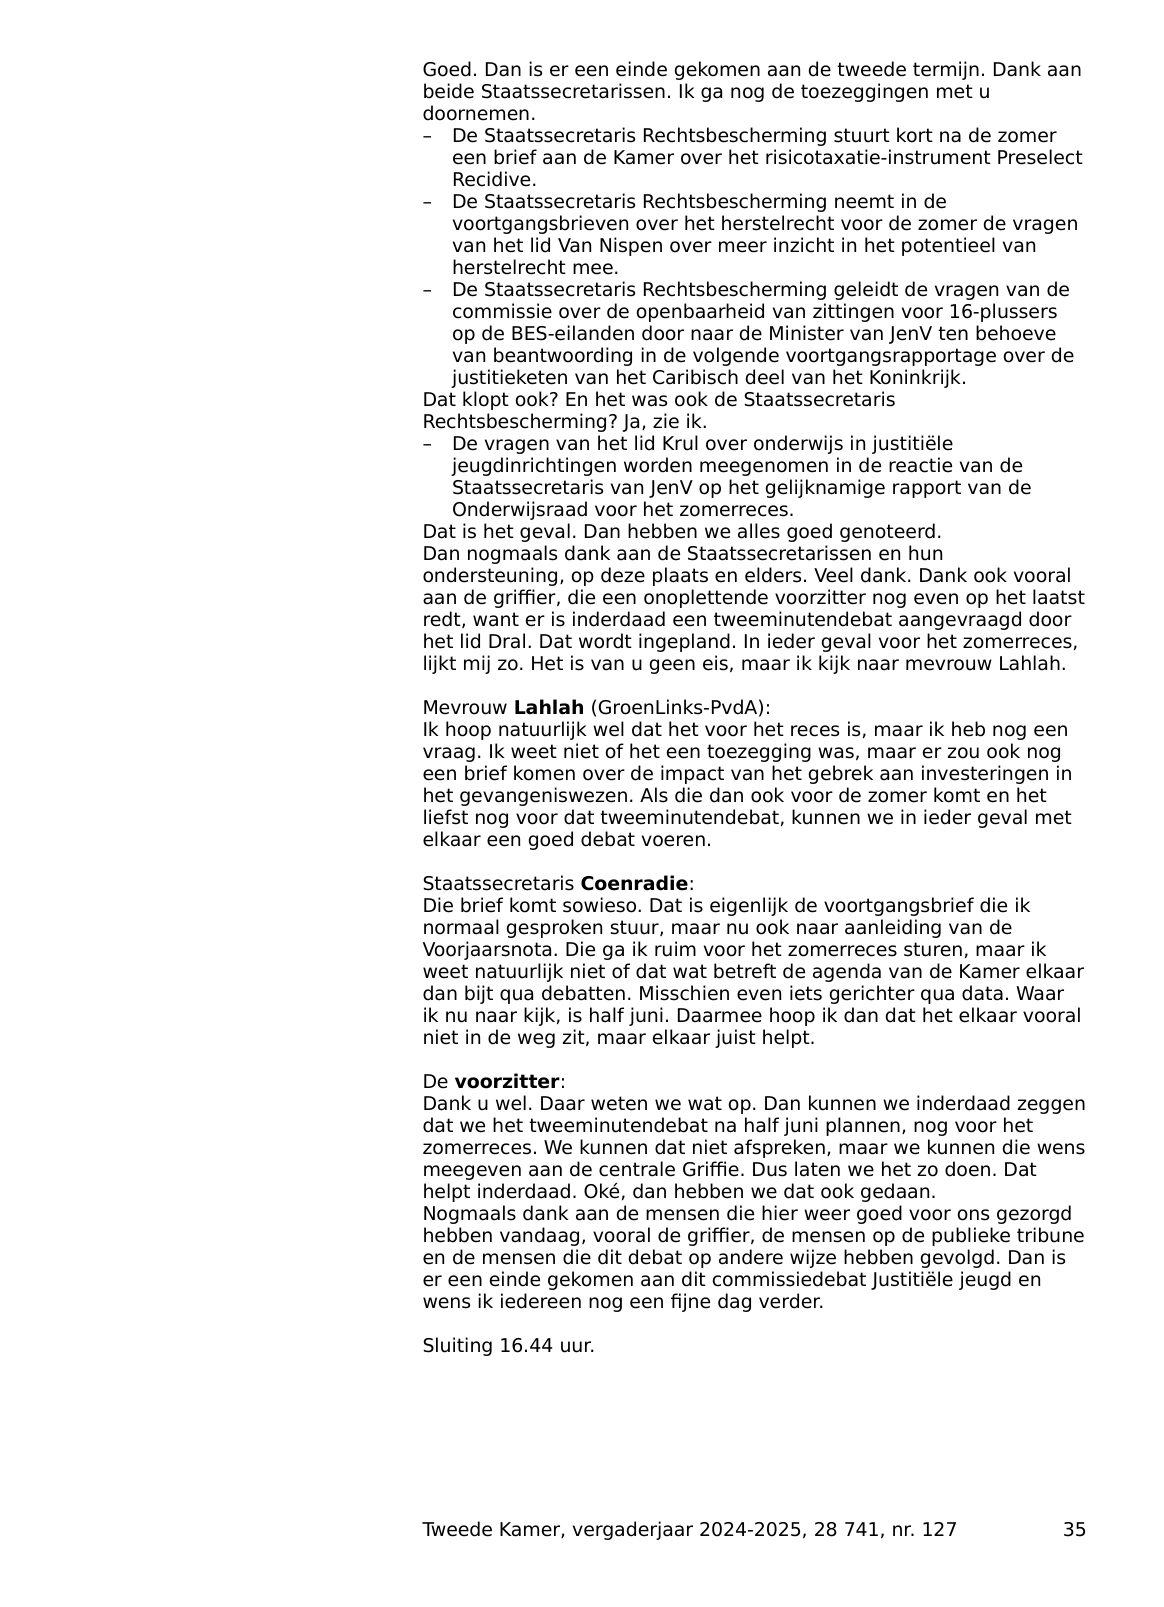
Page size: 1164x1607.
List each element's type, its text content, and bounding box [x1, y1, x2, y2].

text – De Staatssecretaris Rechtsbescherming geleidt de vragen van de commissie over de openbaarheid van zittingen voor 16-plussers op de BES-eilanden door naar de Minister van JenV ten behoeve van beantwoording in de volgende voortgangsrapportage over de justitieketen van het Caribisch deel van het Koninkrijk. [422, 279, 1087, 389]
text De voorzitter: [422, 1071, 1087, 1093]
text Dat is het geval. Dan hebben we alles goed genoteerd. [422, 521, 1087, 543]
text Dank u wel. Daar weten we wat op. Dan kunnen we inderdaad zeggen dat we het tweeminutendebat na half juni plannen, nog voor het zomerreces. We kunnen dat niet afspreken, maar we kunnen die wens meegeven aan de centrale Griffie. Dus laten we het zo doen. Dat helpt inderdaad. Oké, dan hebben we dat ook gedaan. [422, 1093, 1087, 1203]
text Ik hoop natuurlijk wel dat het voor het reces is, maar ik heb nog een vraag. Ik weet niet of het een toezegging was, maar er zou ook nog een brief komen over de impact van het gebrek aan investeringen in het gevangeniswezen. Als die dan ook voor de zomer komt en het liefst nog voor dat tweeminutendebat, kunnen we in ieder geval met elkaar een goed debat voeren. [422, 719, 1087, 851]
text Die brief komt sowieso. Dat is eigenlijk de voortgangsbrief die ik normaal gesproken stuur, maar nu ook naar aanleiding van de Voorjaarsnota. Die ga ik ruim voor het zomerreces sturen, maar ik weet natuurlijk niet of dat wat betreft de agenda van de Kamer elkaar dan bijt qua debatten. Misschien even iets gerichter qua data. Waar ik nu naar kijk, is half juni. Daarmee hoop ik dan dat het elkaar vooral niet in de weg zit, maar elkaar juist helpt. [422, 895, 1087, 1048]
text Sluiting 16.44 uur. [422, 1335, 1087, 1357]
text Dan nogmaals dank aan de Staatssecretarissen en hun ondersteuning, op deze plaats en elders. Veel dank. Dank ook vooral aan de griffier, die een onoplettende voorzitter nog even op het laatst redt, want er is inderdaad een tweeminutendebat aangevraagd door het lid Dral. Dat wordt ingepland. In ieder geval voor het zomerreces, lijkt mij zo. Het is van u geen eis, maar ik kijk naar mevrouw Lahlah. [422, 543, 1087, 674]
text – De Staatssecretaris Rechtsbescherming neemt in de voortgangsbrieven over het herstelrecht voor de zomer de vragen van het lid Van Nispen over meer inzicht in het potentieel van herstelrecht mee. [422, 191, 1087, 279]
text – De vragen van het lid Krul over onderwijs in justitiële jeugdinrichtingen worden meegenomen in de reactie van de Staatssecretaris van JenV op het gelijknamige rapport van de Onderwijsraad voor het zomerreces. [422, 433, 1087, 521]
text Mevrouw Lahlah (GroenLinks-PvdA): [422, 697, 1087, 719]
text Staatssecretaris Coenradie: [422, 873, 1087, 895]
text – De Staatssecretaris Rechtsbescherming stuurt kort na de zomer een brief aan de Kamer over het risicotaxatie-instrument Preselect Recidive. [422, 125, 1087, 191]
text Goed. Dan is er een einde gekomen aan de tweede termijn. Dank aan beide Staatssecretarissen. Ik ga nog de toezeggingen met u doornemen. [422, 59, 1087, 125]
text Dat klopt ook? En het was ook de Staatssecretaris Rechtsbescherming? Ja, zie ik. [422, 389, 1087, 433]
text Nogmaals dank aan de mensen die hier weer goed voor ons gezorgd hebben vandaag, vooral de griffier, de mensen op de publieke tribune en de mensen die dit debat op andere wijze hebben gevolgd. Dan is er een einde gekomen aan dit commissiedebat Justitiële jeugd en wens ik iedereen nog een fijne dag verder. [422, 1203, 1087, 1312]
